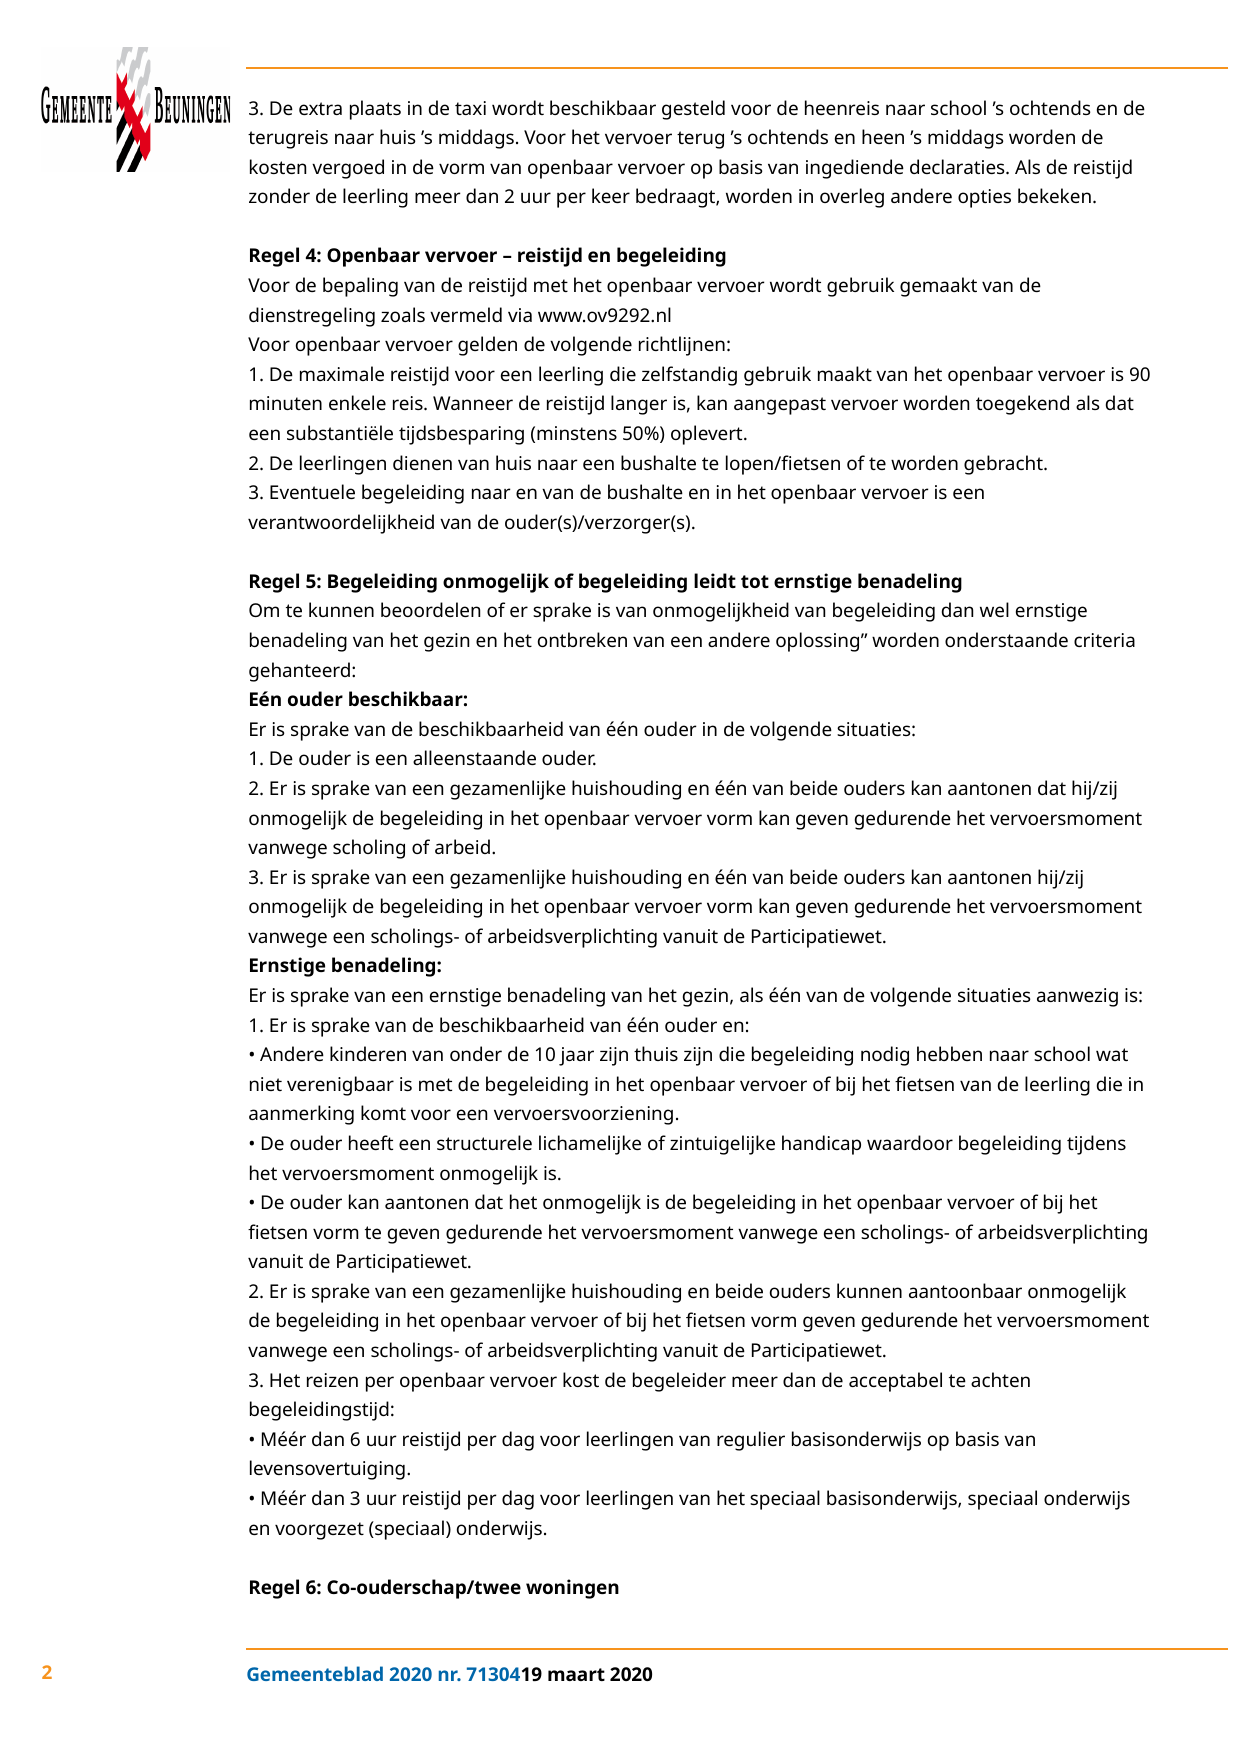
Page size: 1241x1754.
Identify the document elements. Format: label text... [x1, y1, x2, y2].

text 2. De leerlingen dienen van huis naar een bushalte te lopen/fietsen of te worden gebracht. [248, 450, 1152, 476]
text Regel 4: Openbaar vervoer – reistijd en begeleiding [248, 243, 1152, 268]
text 2. Er is sprake van een gezamenlijke huishouding en één van beide ouders kan aantonen dat hij/zij onmogelijk de begeleiding in het openbaar vervoer vorm kan geven gedurende het vervoersmoment vanwege scholing of arbeid. [248, 775, 1152, 860]
text Eén ouder beschikbaar: [248, 686, 1152, 712]
text • Méér dan 6 uur reistijd per dag voor leerlingen van regulier basisonderwijs op basis van levensovertuiging. [248, 1426, 1152, 1481]
text 1. Er is sprake van de beschikbaarheid van één ouder en: [248, 1012, 1152, 1038]
text Om te kunnen beoordelen of er sprake is van onmogelijkheid van begeleiding dan wel ernstige benadeling van het gezin en het ontbreken van een andere oplossing” worden onderstaande criteria gehanteerd: [248, 598, 1152, 683]
text 3. Het reizen per openbaar vervoer kost de begeleider meer dan de acceptabel te achten begeleidingstijd: [248, 1367, 1152, 1422]
text Regel 6: Co-ouderschap/twee woningen [248, 1574, 1152, 1600]
text • Méér dan 3 uur reistijd per dag voor leerlingen van het speciaal basisonderwijs, speciaal onderwijs en voorgezet (speciaal) onderwijs. [248, 1485, 1152, 1541]
text Voor openbaar vervoer gelden de volgende richtlijnen: [248, 331, 1152, 357]
text • Andere kinderen van onder de 10 jaar zijn thuis zijn die begeleiding nodig hebben naar school wat niet verenigbaar is met de begeleiding in het openbaar vervoer of bij het fietsen van de leerling die in aanmerking komt voor een vervoersvoorziening. [248, 1041, 1152, 1126]
text 3. Er is sprake van een gezamenlijke huishouding en één van beide ouders kan aantonen hij/zij onmogelijk de begeleiding in het openbaar vervoer vorm kan geven gedurende het vervoersmoment vanwege een scholings- of arbeidsverplichting vanuit de Participatiewet. [248, 864, 1152, 949]
text 1. De maximale reistijd voor een leerling die zelfstandig gebruik maakt van het openbaar vervoer is 90 minuten enkele reis. Wanneer de reistijd langer is, kan aangepast vervoer worden toegekend als dat een substantiële tijdsbesparing (minstens 50%) oplevert. [248, 361, 1152, 446]
text Er is sprake van de beschikbaarheid van één ouder in de volgende situaties: [248, 716, 1152, 742]
text Ernstige benadeling: [248, 953, 1152, 978]
text • De ouder kan aantonen dat het onmogelijk is de begeleiding in het openbaar vervoer of bij het fietsen vorm te geven gedurende het vervoersmoment vanwege een scholings- of arbeidsverplichting vanuit de Participatiewet. [248, 1189, 1152, 1274]
text 1. De ouder is een alleenstaande ouder. [248, 746, 1152, 771]
text 3. De extra plaats in de taxi wordt beschikbaar gesteld voor de heenreis naar school ’s ochtends en de terugreis naar huis ’s middags. Voor het vervoer terug ’s ochtends en heen ’s middags worden de kosten vergoed in de vorm van openbaar vervoer op basis van ingediende declaraties. Als de reistijd zonder de leerling meer dan 2 uur per keer bedraagt, worden in overleg andere opties bekeken. [248, 95, 1152, 209]
text Regel 5: Begeleiding onmogelijk of begeleiding leidt tot ernstige benadeling [248, 568, 1152, 594]
text • De ouder heeft een structurele lichamelijke of zintuigelijke handicap waardoor begeleiding tijdens het vervoersmoment onmogelijk is. [248, 1130, 1152, 1186]
text 3. Eventuele begeleiding naar en van de bushalte en in het openbaar vervoer is een verantwoordelijkheid van de ouder(s)/verzorger(s). [248, 479, 1152, 535]
text Er is sprake van een ernstige benadeling van het gezin, als één van de volgende situaties aanwezig is: [248, 982, 1152, 1008]
picture [41, 47, 231, 172]
text 2. Er is sprake van een gezamenlijke huishouding en beide ouders kunnen aantoonbaar onmogelijk de begeleiding in het openbaar vervoer of bij het fietsen vorm geven gedurende het vervoersmoment vanwege een scholings- of arbeidsverplichting vanuit de Participatiewet. [248, 1278, 1152, 1363]
text Voor de bepaling van de reistijd met het openbaar vervoer wordt gebruik gemaakt van de dienstregeling zoals vermeld via www.ov9292.nl [248, 272, 1152, 328]
